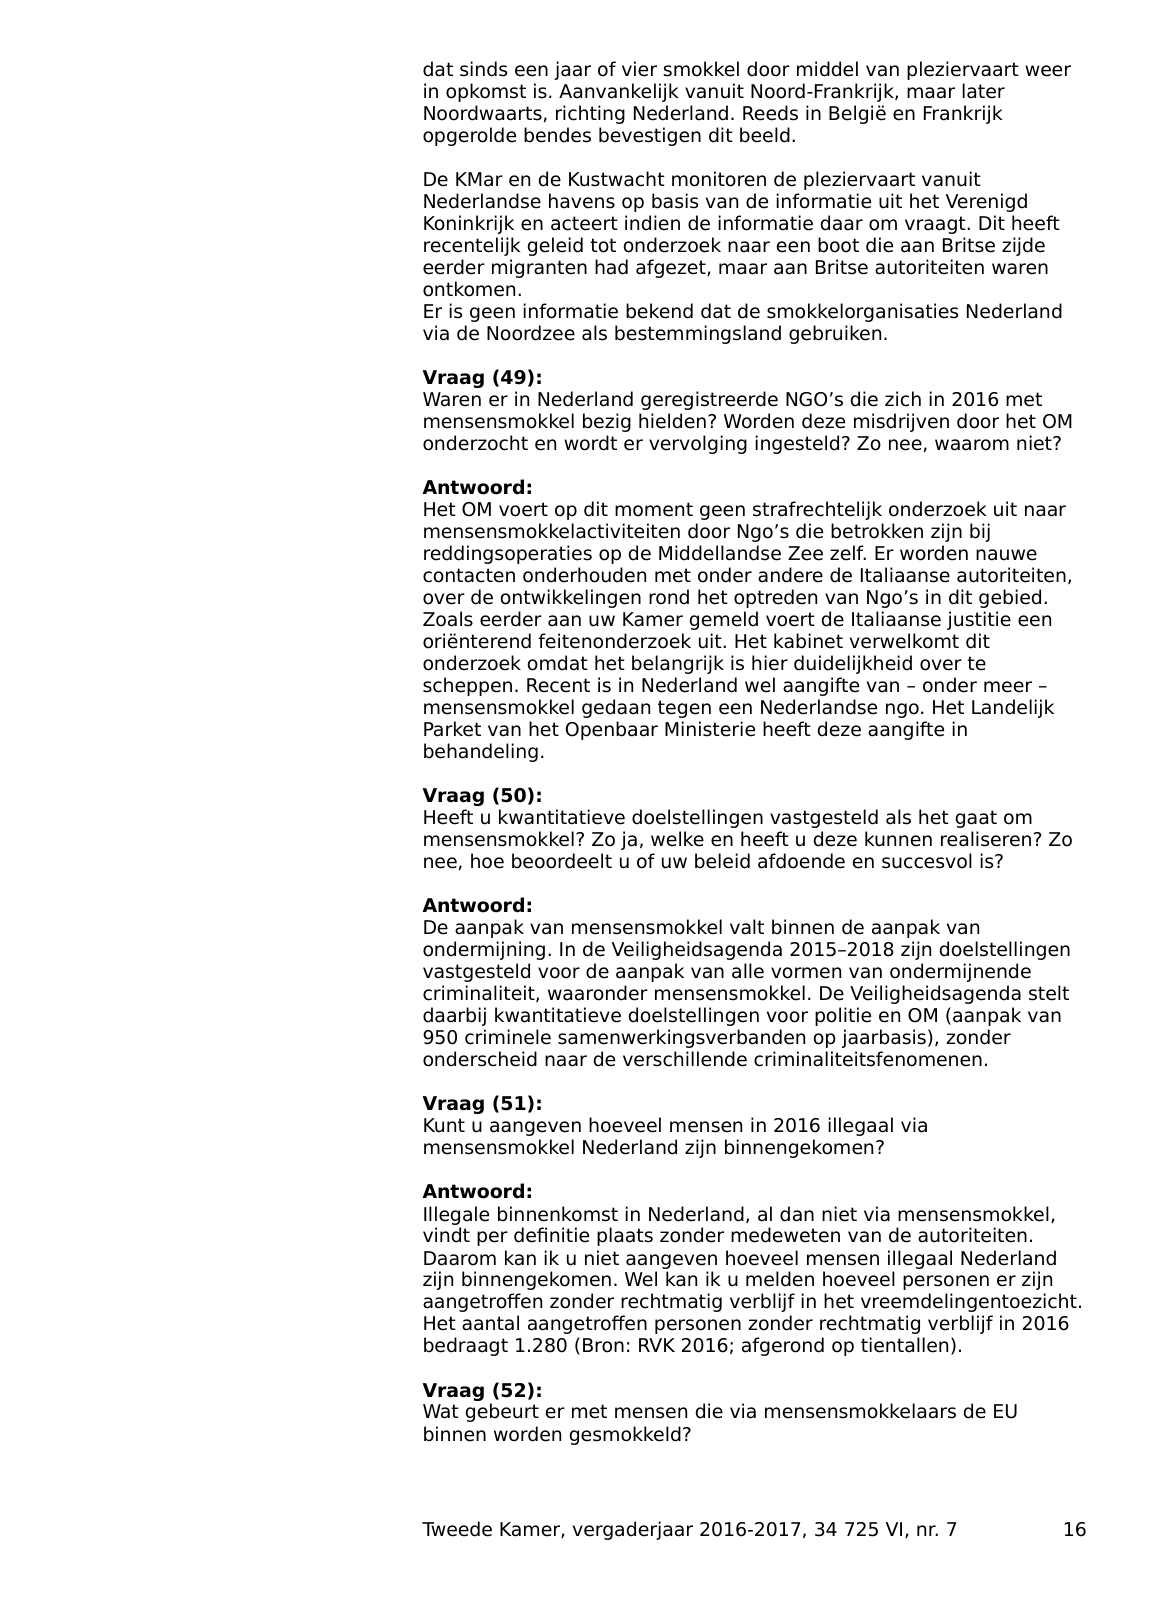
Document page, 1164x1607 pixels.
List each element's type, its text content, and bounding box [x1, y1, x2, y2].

text Illegale binnenkomst in Nederland, al dan niet via mensensmokkel, vindt per definitie plaats zonder medeweten van de autoriteiten. Daarom kan ik u niet aangeven hoeveel mensen illegaal Nederland zijn binnengekomen. Wel kan ik u melden hoeveel personen er zijn aangetroffen zonder rechtmatig verblijf in het vreemdelingentoezicht. Het aantal aangetroffen personen zonder rechtmatig verblijf in 2016 bedraagt 1.280 (Bron: RVK 2016; afgerond op tientallen). [422, 1203, 1087, 1357]
text Wat gebeurt er met mensen die via mensensmokkelaars de EU binnen worden gesmokkeld? [422, 1401, 1087, 1445]
text Antwoord: [422, 1181, 1087, 1203]
text dat sinds een jaar of vier smokkel door middel van pleziervaart weer in opkomst is. Aanvankelijk vanuit Noord-Frankrijk, maar later Noordwaarts, richting Nederland. Reeds in België en Frankrijk opgerolde bendes bevestigen dit beeld. [422, 59, 1087, 147]
text Waren er in Nederland geregistreerde NGO’s die zich in 2016 met mensensmokkel bezig hielden? Worden deze misdrijven door het OM onderzocht en wordt er vervolging ingesteld? Zo nee, waarom niet? [422, 389, 1087, 455]
text Heeft u kwantitatieve doelstellingen vastgesteld als het gaat om mensensmokkel? Zo ja, welke en heeft u deze kunnen realiseren? Zo nee, hoe beoordeelt u of uw beleid afdoende en succesvol is? [422, 807, 1087, 873]
text Er is geen informatie bekend dat de smokkelorganisaties Nederland via de Noordzee als bestemmingsland gebruiken. [422, 301, 1087, 345]
text Vraag (51): [422, 1093, 1087, 1115]
text De aanpak van mensensmokkel valt binnen de aanpak van ondermijning. In de Veiligheidsagenda 2015–2018 zijn doelstellingen vastgesteld voor de aanpak van alle vormen van ondermijnende criminaliteit, waaronder mensensmokkel. De Veiligheidsagenda stelt daarbij kwantitatieve doelstellingen voor politie en OM (aanpak van 950 criminele samenwerkingsverbanden op jaarbasis), zonder onderscheid naar de verschillende criminaliteitsfenomenen. [422, 917, 1087, 1071]
text Het OM voert op dit moment geen strafrechtelijk onderzoek uit naar mensensmokkelactiviteiten door Ngo’s die betrokken zijn bij reddingsoperaties op de Middellandse Zee zelf. Er worden nauwe contacten onderhouden met onder andere de Italiaanse autoriteiten, over de ontwikkelingen rond het optreden van Ngo’s in dit gebied. Zoals eerder aan uw Kamer gemeld voert de Italiaanse justitie een oriënterend feitenonderzoek uit. Het kabinet verwelkomt dit onderzoek omdat het belangrijk is hier duidelijkheid over te scheppen. Recent is in Nederland wel aangifte van – onder meer – mensensmokkel gedaan tegen een Nederlandse ngo. Het Landelijk Parket van het Openbaar Ministerie heeft deze aangifte in behandeling. [422, 499, 1087, 763]
text Vraag (50): [422, 785, 1087, 807]
text Kunt u aangeven hoeveel mensen in 2016 illegaal via mensensmokkel Nederland zijn binnengekomen? [422, 1115, 1087, 1159]
text De KMar en de Kustwacht monitoren de pleziervaart vanuit Nederlandse havens op basis van de informatie uit het Verenigd Koninkrijk en acteert indien de informatie daar om vraagt. Dit heeft recentelijk geleid tot onderzoek naar een boot die aan Britse zijde eerder migranten had afgezet, maar aan Britse autoriteiten waren ontkomen. [422, 169, 1087, 301]
text Vraag (49): [422, 367, 1087, 389]
text Antwoord: [422, 895, 1087, 917]
text Vraag (52): [422, 1379, 1087, 1401]
text Antwoord: [422, 477, 1087, 499]
